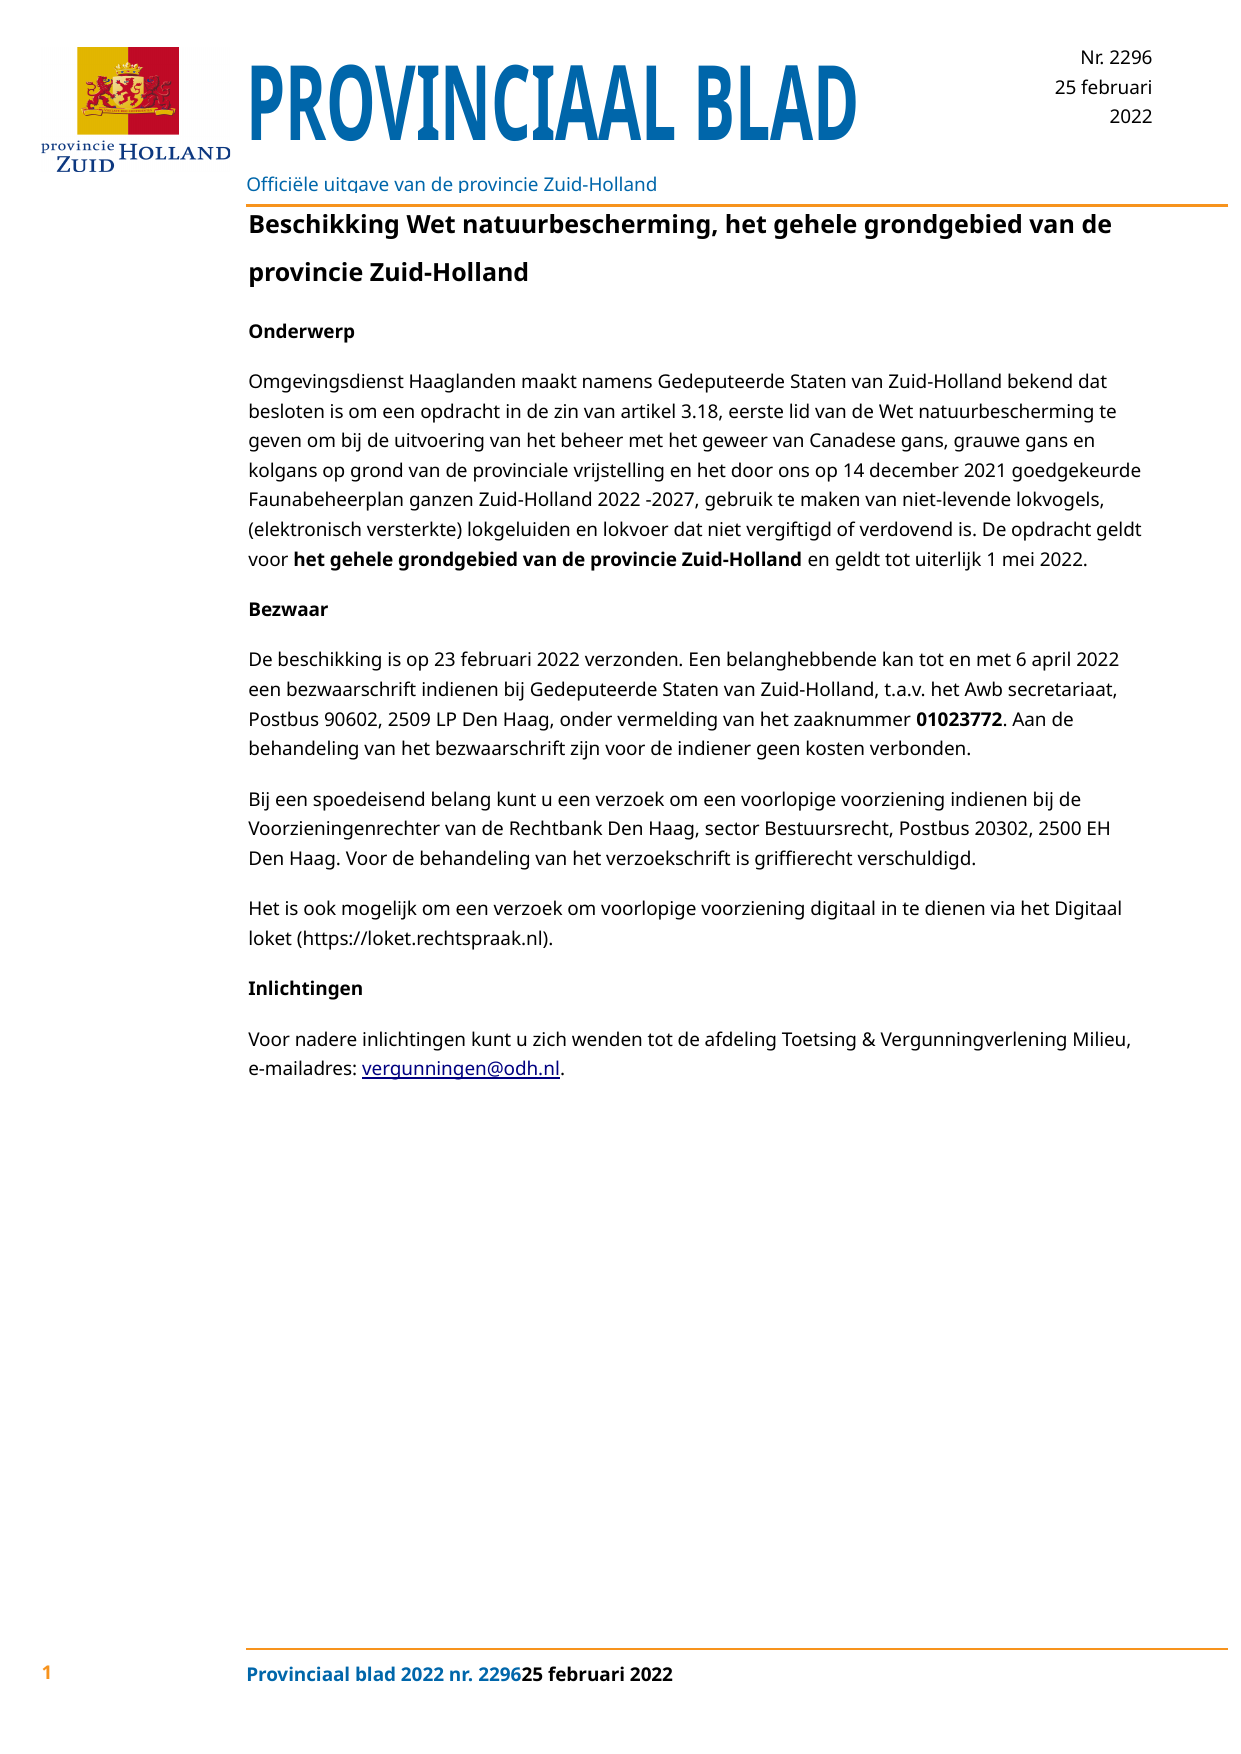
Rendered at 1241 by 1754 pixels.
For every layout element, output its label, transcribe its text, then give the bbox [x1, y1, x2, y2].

text Bezwaar [248, 596, 1152, 622]
text Omgevingsdienst Haaglanden maakt namens Gedeputeerde Staten van Zuid-Holland bekend dat besloten is om een opdracht in de zin van artikel 3.18, eerste lid van de Wet natuurbescherming te geven om bij de uitvoering van het beheer met het geweer van Canadese gans, grauwe gans en kolgans op grond van de provinciale vrijstelling en het door ons op 14 december 2021 goedgekeurde Faunabeheerplan ganzen Zuid-Holland 2022 -2027, gebruik te maken van niet-levende lokvogels, (elektronisch versterkte) lokgeluiden en lokvoer dat niet vergiftigd of verdovend is. De opdracht geldt voor het gehele grondgebied van de provincie Zuid-Holland en geldt tot uiterlijk 1 mei 2022. [248, 368, 1152, 572]
text Voor nadere inlichtingen kunt u zich wenden tot de afdeling Toetsing & Vergunningverlening Milieu, e-mailadres: vergunningen@odh.nl. [248, 1026, 1152, 1081]
picture [41, 47, 231, 172]
text De beschikking is op 23 februari 2022 verzonden. Een belanghebbende kan tot en met 6 april 2022 een bezwaarschrift indienen bij Gedeputeerde Staten van Zuid-Holland, t.a.v. het Awb secretariaat, Postbus 90602, 2509 LP Den Haag, onder vermelding van het zaaknummer 01023772. Aan de behandeling van het bezwaarschrift zijn voor de indiener geen kosten verbonden. [248, 647, 1152, 761]
text Het is ook mogelijk om een verzoek om voorlopige voorziening digitaal in te dienen via het Digitaal loket (https://loket.rechtspraak.nl). [248, 895, 1152, 951]
text Onderwerp [248, 318, 1152, 344]
text Inlichtingen [248, 975, 1152, 1001]
text Bij een spoedeisend belang kunt u een verzoek om een voorlopige voorziening indienen bij de Voorzieningenrechter van de Rechtbank Den Haag, sector Bestuursrecht, Postbus 20302, 2500 EH Den Haag. Voor de behandeling van het verzoekschrift is griffierecht verschuldigd. [248, 786, 1152, 871]
text Beschikking Wet natuurbescherming, het gehele grondgebied van de provincie Zuid-Holland [248, 207, 1152, 288]
